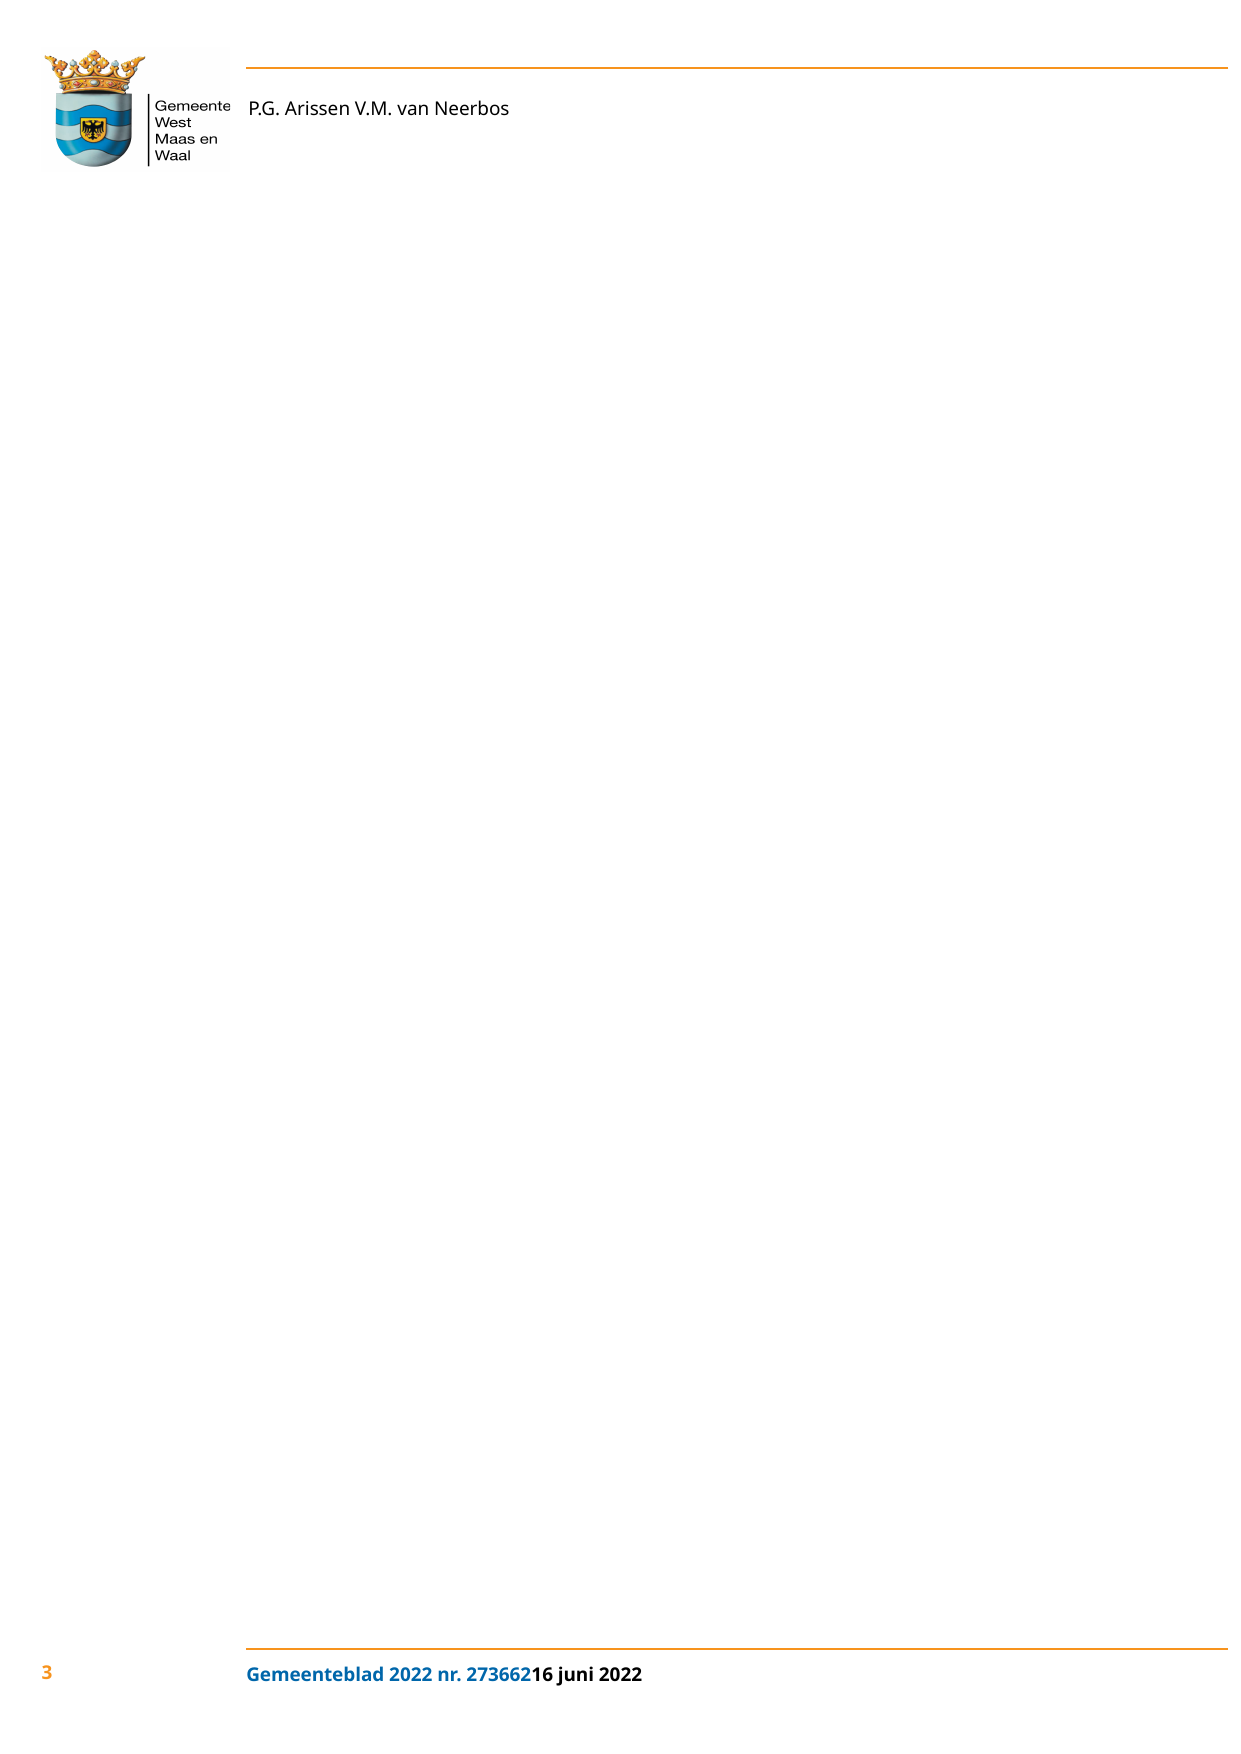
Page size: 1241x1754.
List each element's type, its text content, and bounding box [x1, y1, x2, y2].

text P.G. Arissen V.M. van Neerbos [248, 95, 1152, 121]
picture [41, 47, 231, 172]
